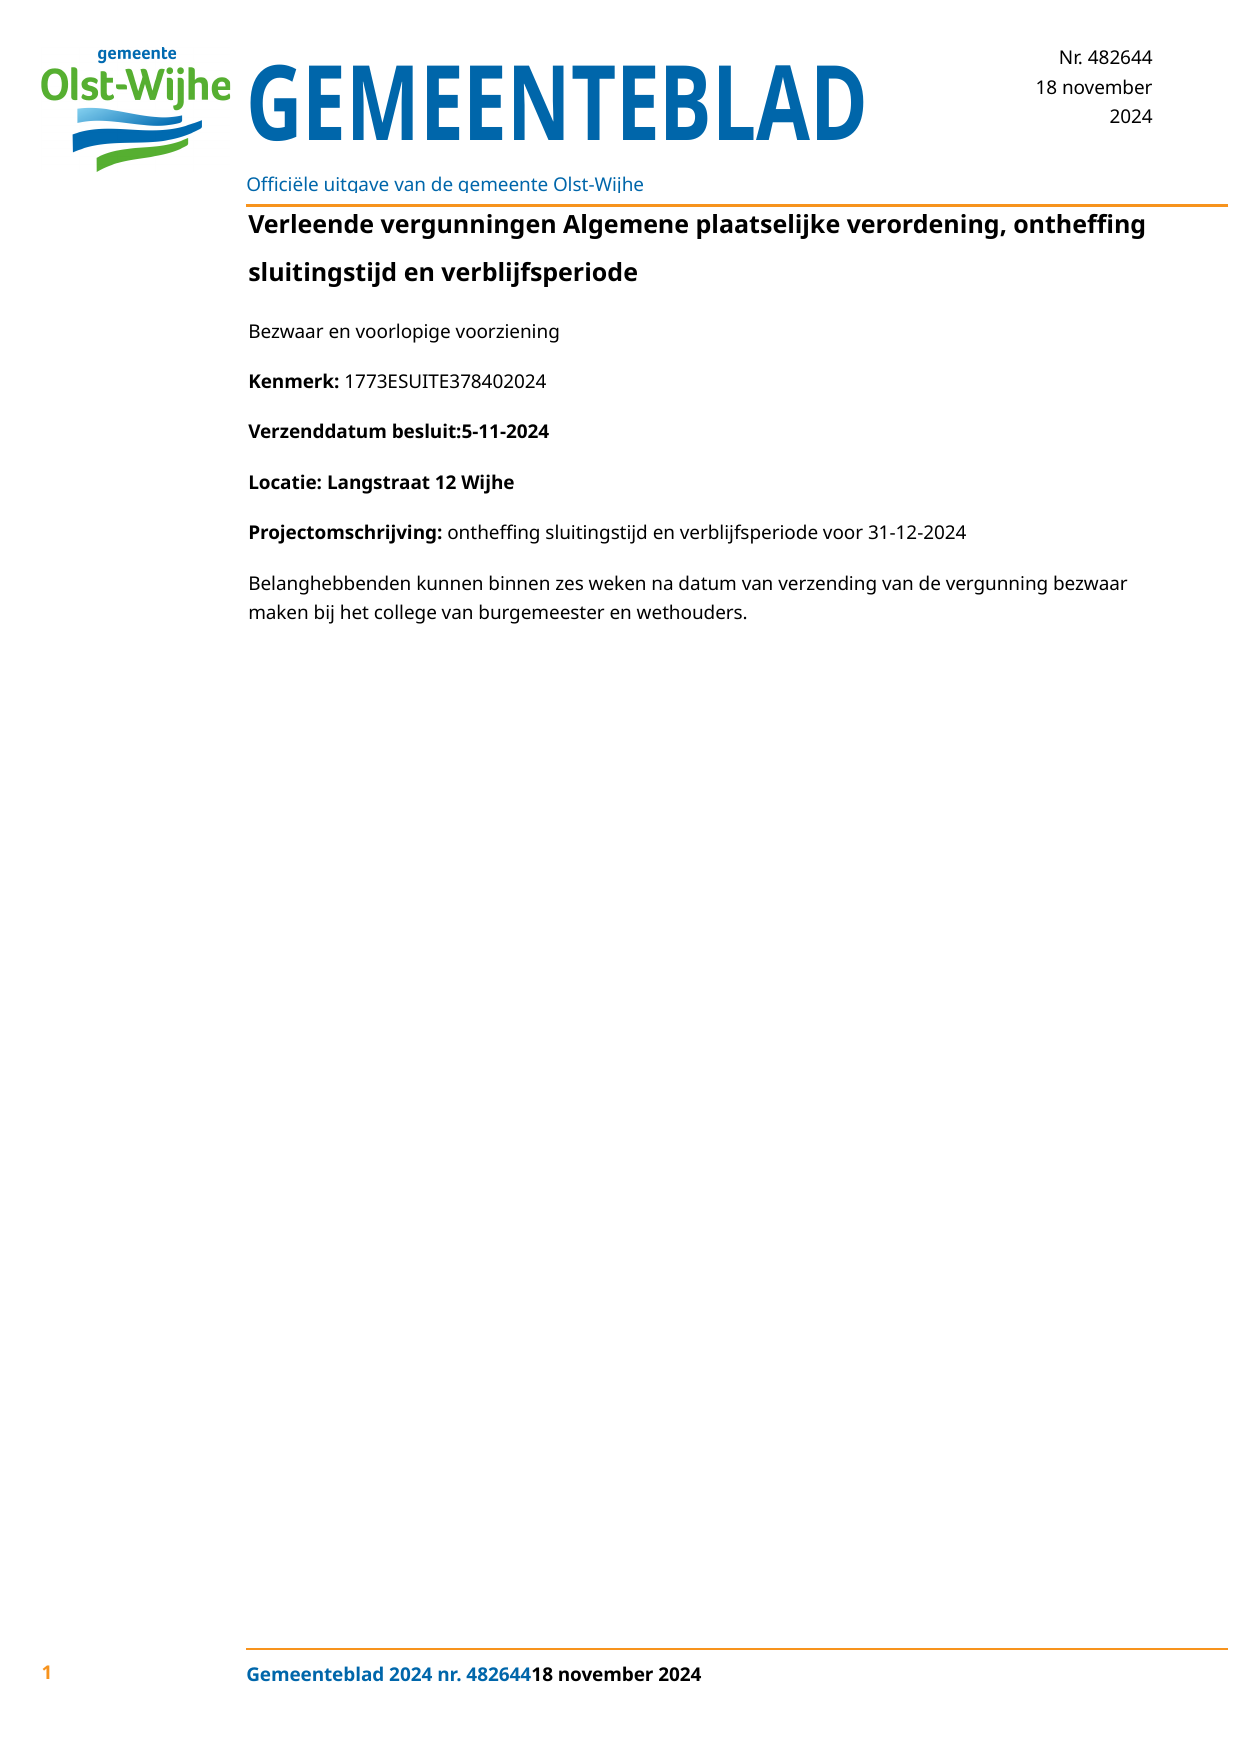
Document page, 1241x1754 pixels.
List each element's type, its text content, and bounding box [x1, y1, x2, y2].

text Projectomschrijving: ontheffing sluitingstijd en verblijfsperiode voor 31-12-2024 [248, 519, 1152, 545]
picture [41, 47, 231, 172]
text Verzenddatum besluit:5-11-2024 [248, 419, 1152, 444]
text Belanghebbenden kunnen binnen zes weken na datum van verzending van de vergunning bezwaar maken bij het college van burgemeester en wethouders. [248, 570, 1152, 625]
text Locatie: Langstraat 12 Wijhe [248, 469, 1152, 495]
text Kenmerk: 1773ESUITE378402024 [248, 368, 1152, 394]
text Bezwaar en voorlopige voorziening [248, 318, 1152, 344]
text Verleende vergunningen Algemene plaatselijke verordening, ontheffing sluitingstijd en verblijfsperiode [248, 207, 1152, 288]
